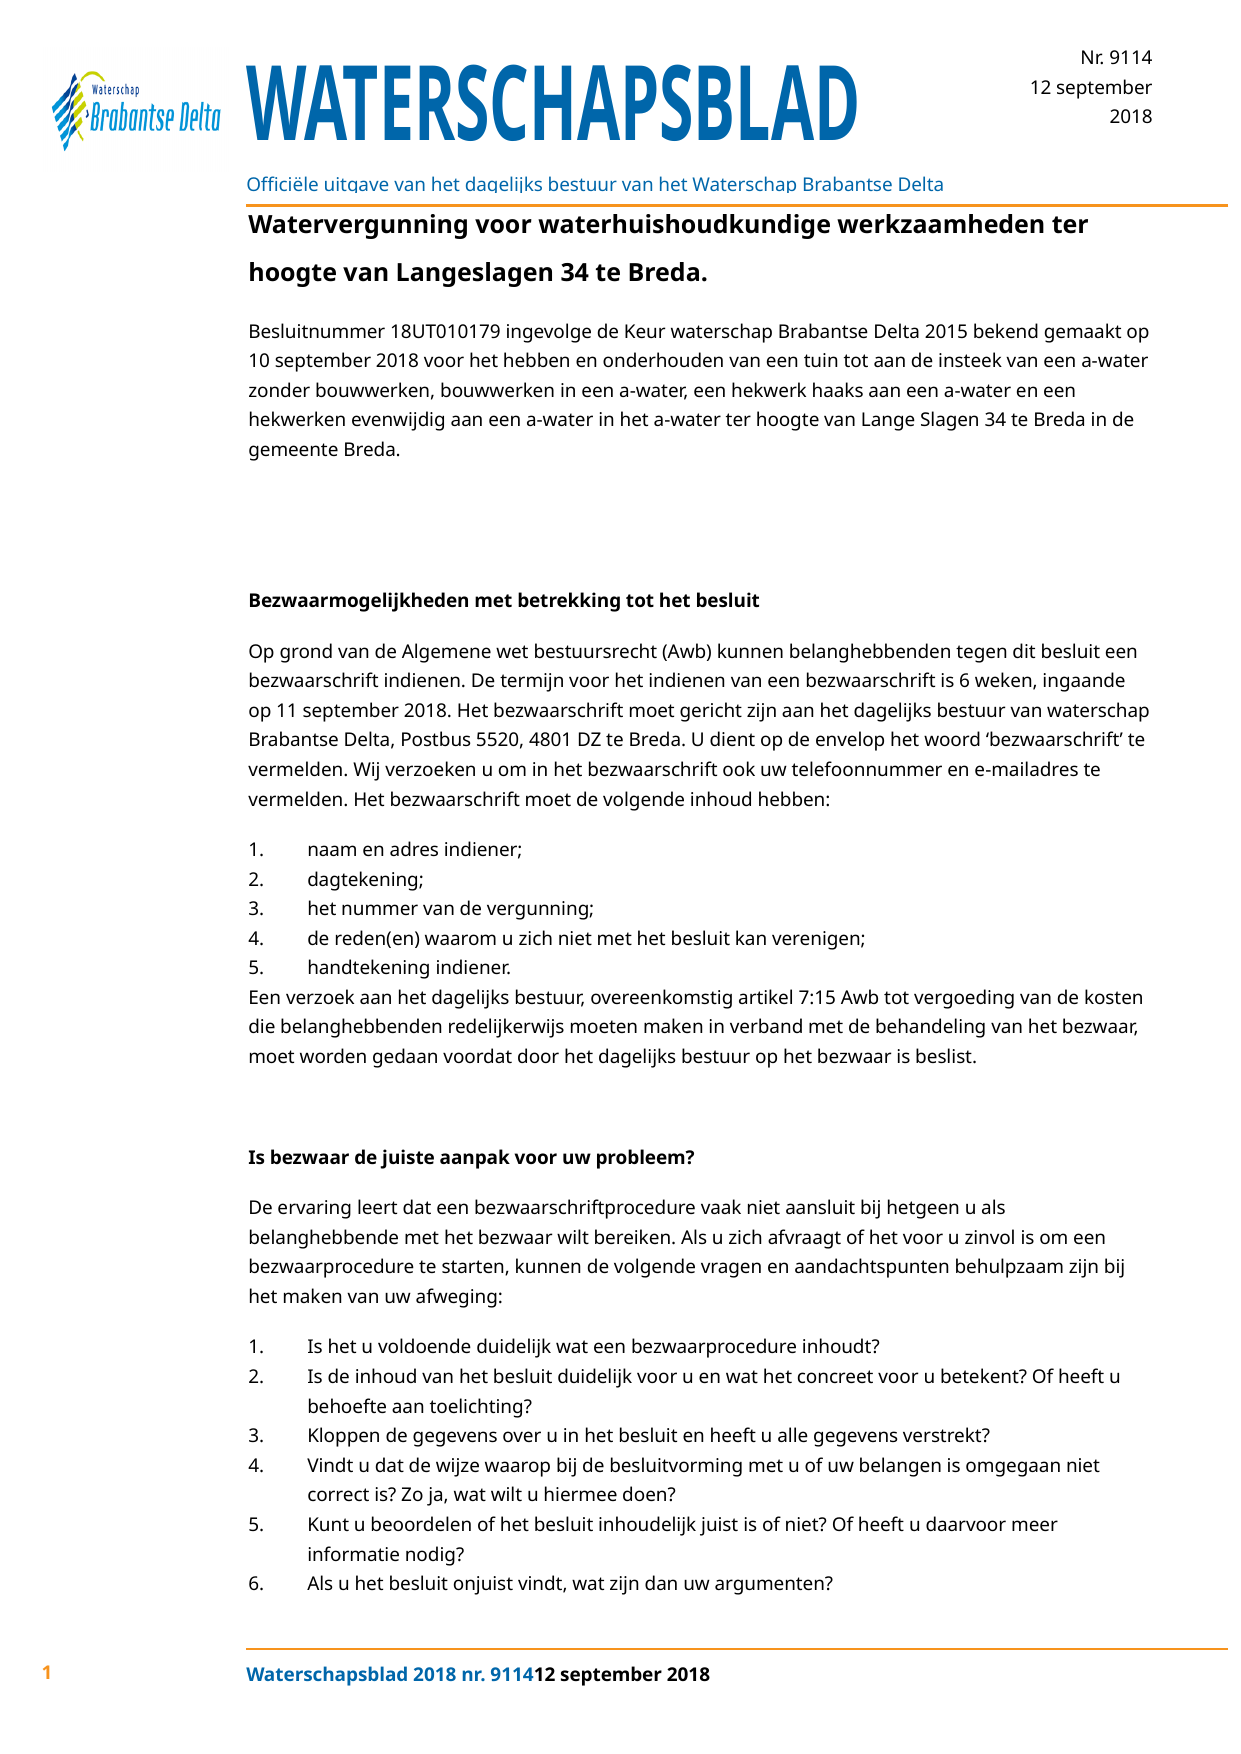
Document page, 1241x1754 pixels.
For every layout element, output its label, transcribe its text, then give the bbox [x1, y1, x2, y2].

list handtekening indiener. [248, 954, 1152, 980]
text Op grond van de Algemene wet bestuursrecht (Awb) kunnen belanghebbenden tegen dit besluit een bezwaarschrift indienen. De termijn voor het indienen van een bezwaarschrift is 6 weken, ingaande op 11 september 2018. Het bezwaarschrift moet gericht zijn aan het dagelijks bestuur van waterschap Brabantse Delta, Postbus 5520, 4801 DZ te Breda. U dient op de envelop het woord ‘bezwaarschrift’ te vermelden. Wij verzoeken u om in het bezwaarschrift ook uw telefoonnummer en e‑mailadres te vermelden. Het bezwaarschrift moet de volgende inhoud hebben: [248, 638, 1152, 812]
list Als u het besluit onjuist vindt, wat zijn dan uw argumenten? [248, 1570, 1152, 1596]
text Bezwaarmogelijkheden met betrekking tot het besluit [248, 587, 1152, 613]
picture [41, 47, 231, 172]
list Kloppen de gegevens over u in het besluit en heeft u alle gegevens verstrekt? [248, 1422, 1152, 1448]
text Een verzoek aan het dagelijks bestuur, overeenkomstig artikel 7:15 Awb tot vergoeding van de kosten die belanghebbenden redelijkerwijs moeten maken in verband met de behandeling van het bezwaar, moet worden gedaan voordat door het dagelijks bestuur op het bezwaar is beslist. [248, 984, 1152, 1069]
list Is het u voldoende duidelijk wat een bezwaarprocedure inhoudt? [248, 1334, 1152, 1359]
list dagtekening; [248, 866, 1152, 892]
list Kunt u beoordelen of het besluit inhoudelijk juist is of niet? Of heeft u daarvoor meer informatie nodig? [248, 1511, 1152, 1567]
list Vindt u dat de wijze waarop bij de besluitvorming met u of uw belangen is omgegaan niet correct is? Zo ja, wat wilt u hiermee doen? [248, 1452, 1152, 1507]
list Is de inhoud van het besluit duidelijk voor u en wat het concreet voor u betekent? Of heeft u behoefte aan toelichting? [248, 1363, 1152, 1419]
list naam en adres indiener; [248, 836, 1152, 862]
text De ervaring leert dat een bezwaarschriftprocedure vaak niet aansluit bij hetgeen u als belanghebbende met het bezwaar wilt bereiken. Als u zich afvraagt of het voor u zinvol is om een bezwaarprocedure te starten, kunnen de volgende vragen en aandachtspunten behulpzaam zijn bij het maken van uw afweging: [248, 1194, 1152, 1309]
text Is bezwaar de juiste aanpak voor uw probleem? [248, 1144, 1152, 1170]
list de reden(en) waarom u zich niet met het besluit kan verenigen; [248, 925, 1152, 951]
text Besluitnummer 18UT010179 ingevolge de Keur waterschap Brabantse Delta 2015 bekend gemaakt op 10 september 2018 voor het hebben en onderhouden van een tuin tot aan de insteek van een a-water zonder bouwwerken, bouwwerken in een a-water, een hekwerk haaks aan een a-water en een hekwerken evenwijdig aan een a-water in het a-water ter hoogte van Lange Slagen 34 te Breda in de gemeente Breda. [248, 318, 1152, 462]
text Watervergunning voor waterhuishoudkundige werkzaamheden ter hoogte van Langeslagen 34 te Breda. [248, 207, 1152, 288]
list het nummer van de vergunning; [248, 895, 1152, 921]
